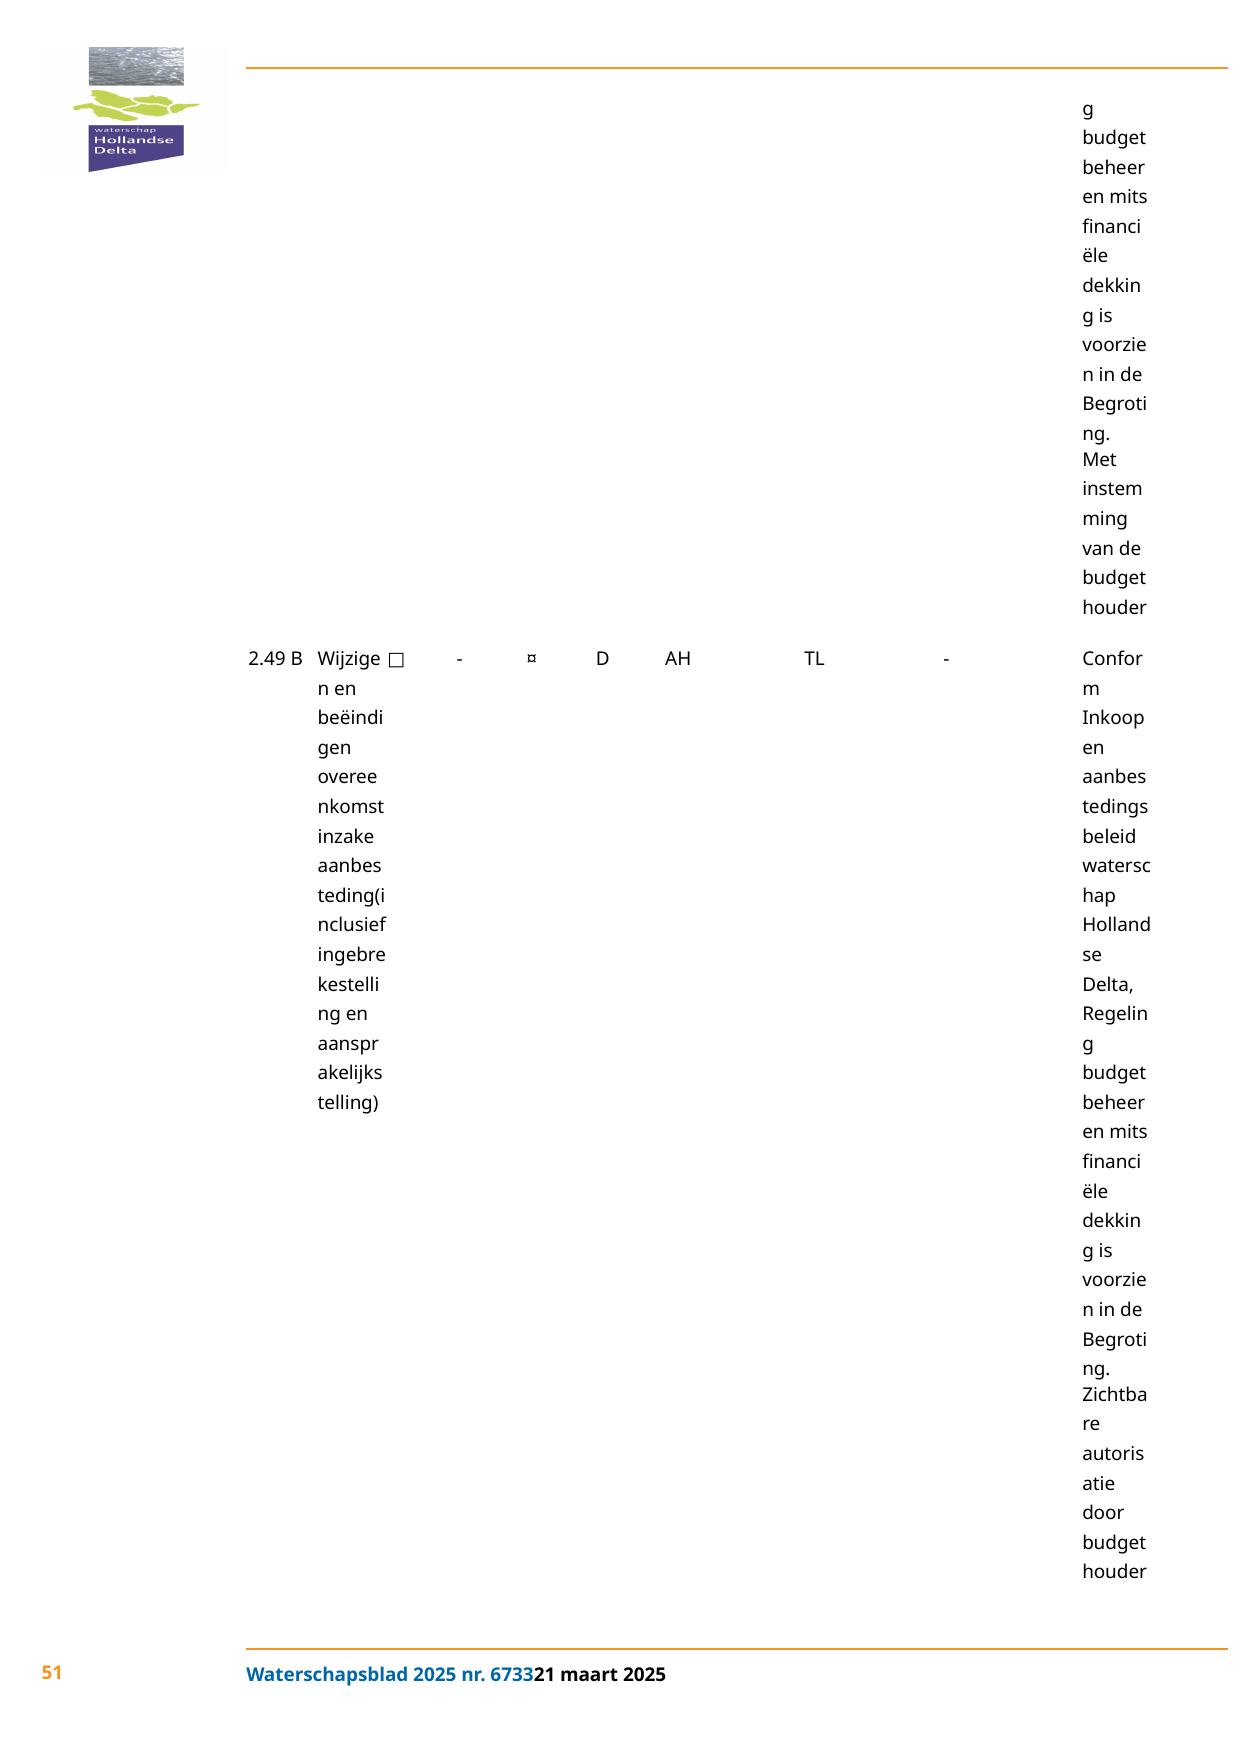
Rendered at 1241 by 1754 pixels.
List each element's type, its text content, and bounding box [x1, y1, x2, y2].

table_cell [526, 446, 596, 645]
table_cell [248, 620, 317, 645]
table_cell [456, 1381, 526, 1584]
table_cell [665, 1381, 734, 1584]
table_cell 2.49 B [248, 645, 317, 1584]
table_cell [1082, 620, 1152, 645]
table_cell [526, 1381, 596, 1584]
table_cell [596, 1381, 665, 1584]
table_cell [804, 1381, 873, 1584]
table_cell - [943, 645, 1013, 1381]
table_cell Met instemming van de budgethouder [1082, 446, 1152, 619]
table_cell g budgetbeheer en mits financiële dekking is voorzien in de Begroting. [1082, 95, 1152, 446]
table_cell [874, 645, 943, 1381]
table_cell [387, 95, 456, 446]
table_cell [943, 1381, 1013, 1584]
table_cell ¤ [526, 645, 596, 1381]
table_cell [874, 1381, 943, 1584]
table_cell [596, 446, 665, 645]
table_cell D [596, 645, 665, 1381]
table_cell [665, 446, 734, 645]
table_cell [735, 645, 804, 1381]
table_cell - [943, 95, 1013, 446]
table_cell [874, 446, 943, 645]
table_cell Wijzigen en beëindigen overeenkomst inzake aanbesteding(inclusief ingebrekestelling en aansprakelijkstelling) [318, 645, 387, 1584]
table_cell [735, 95, 804, 446]
table_cell [318, 95, 387, 619]
table_cell AH [665, 645, 734, 1381]
table_cell Zichtbare autorisatie door budgethouder [1082, 1381, 1152, 1584]
table_cell [665, 95, 734, 446]
table_cell - [456, 95, 526, 446]
table_cell - [456, 645, 526, 1381]
table_cell [387, 446, 456, 645]
table_cell Conform Inkoop en aanbestedingsbeleid waterschap Hollandse Delta, Regeling budgetbeheer en mits financiële dekking is voorzien in de Begroting. [1082, 645, 1152, 1381]
table_cell [804, 446, 873, 645]
table_header [1013, 95, 1082, 1584]
table_cell [456, 446, 526, 645]
table_cell [735, 1381, 804, 1584]
table_cell [526, 95, 596, 446]
table_cell [874, 95, 943, 446]
table_cell [387, 1381, 456, 1584]
table_cell [943, 446, 1013, 645]
table_cell [318, 620, 387, 645]
table_cell TL [804, 645, 873, 1381]
table_cell [248, 95, 317, 619]
table_cell [735, 446, 804, 645]
table_cell □ [387, 645, 456, 1381]
picture [41, 47, 231, 172]
table_cell [596, 95, 665, 446]
table_cell - [804, 95, 873, 446]
